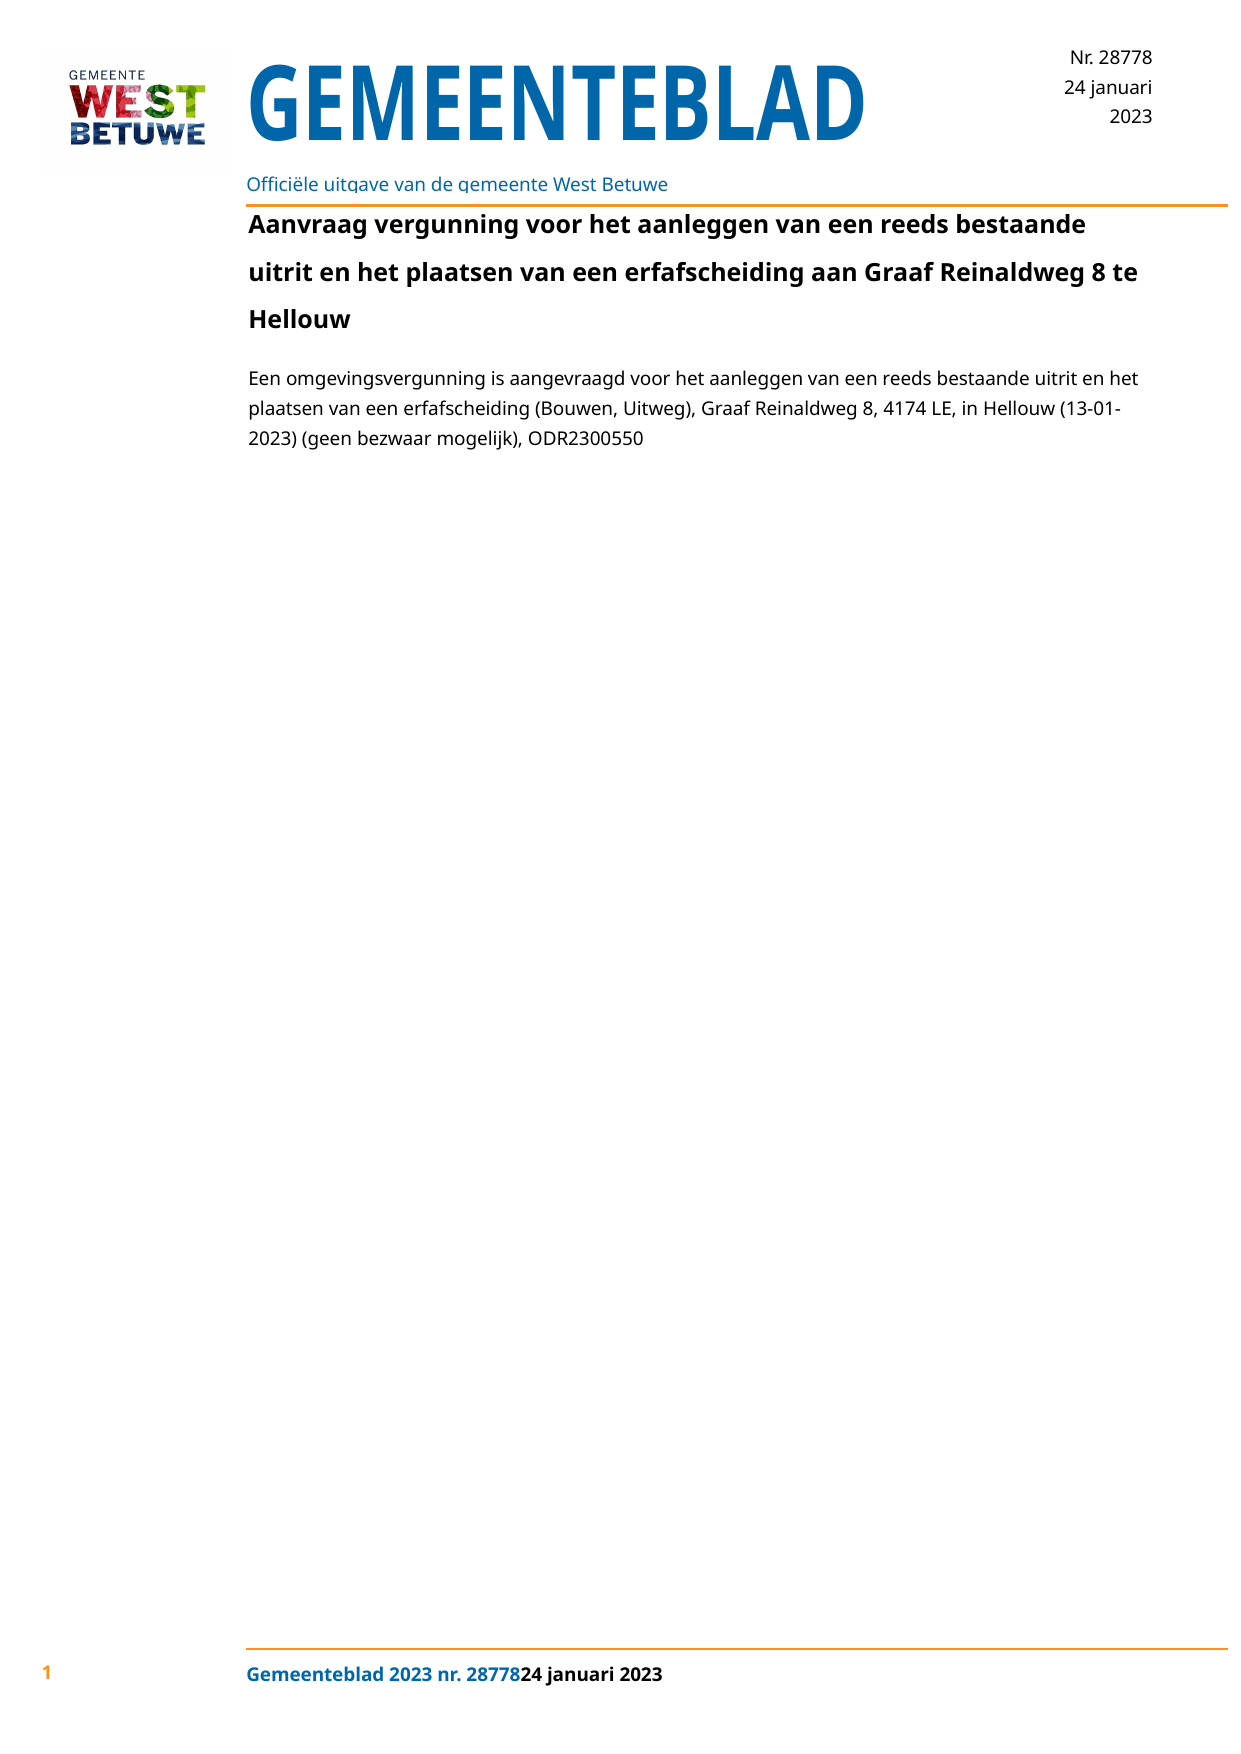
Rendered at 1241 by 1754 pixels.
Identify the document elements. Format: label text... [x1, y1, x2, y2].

text Een omgevingsvergunning is aangevraagd voor het aanleggen van een reeds bestaande uitrit en het plaatsen van een erfafscheiding (Bouwen, Uitweg), Graaf Reinaldweg 8, 4174 LE, in Hellouw (13-01-2023) (geen bezwaar mogelijk), ODR2300550 [248, 366, 1152, 450]
text Aanvraag vergunning voor het aanleggen van een reeds bestaande uitrit en het plaatsen van een erfafscheiding aan Graaf Reinaldweg 8 te Hellouw [248, 207, 1152, 336]
picture [41, 47, 231, 172]
